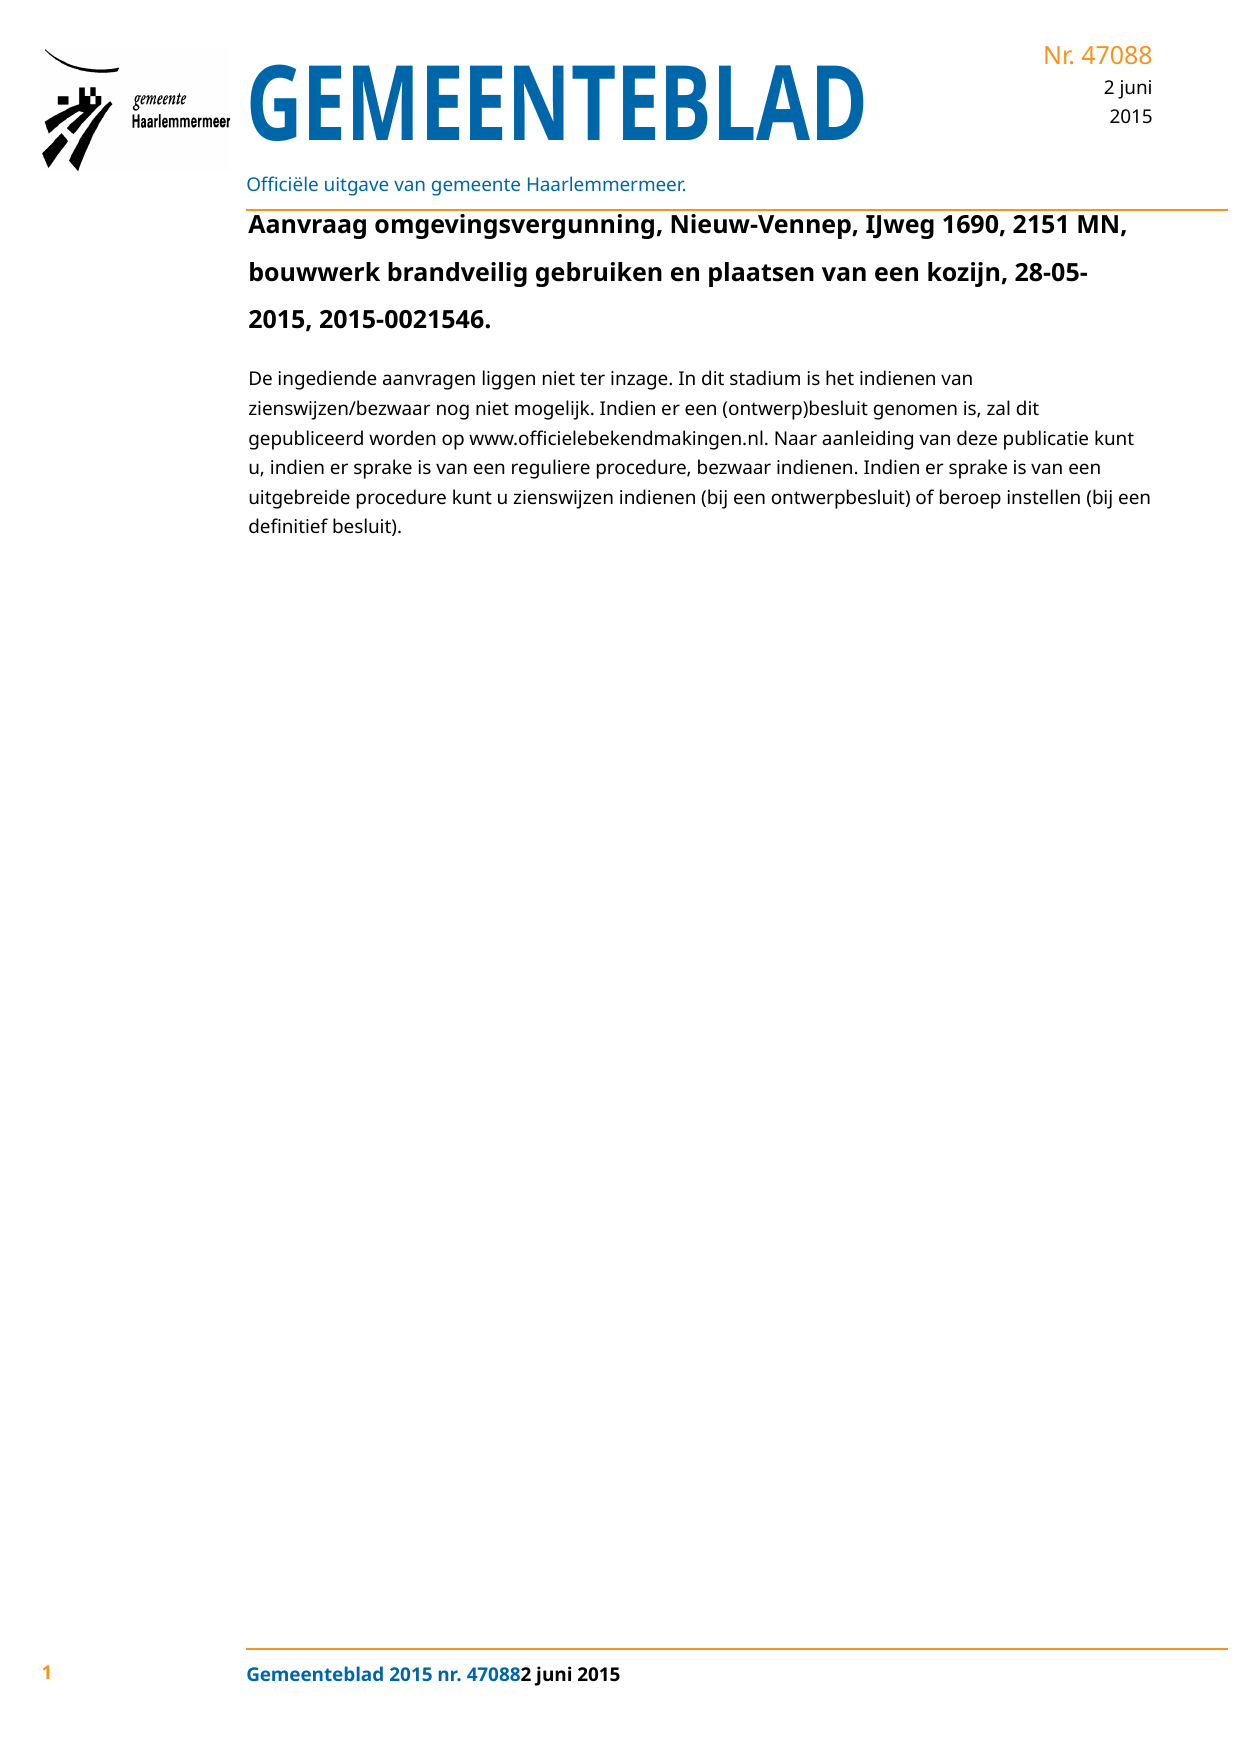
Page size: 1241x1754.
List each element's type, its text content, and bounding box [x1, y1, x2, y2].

picture [41, 47, 231, 172]
text Aanvraag omgevingsvergunning, Nieuw-Vennep, IJweg 1690, 2151 MN, bouwwerk brandveilig gebruiken en plaatsen van een kozijn, 28-05-2015, 2015-0021546. [248, 211, 1152, 336]
text De ingediende aanvragen liggen niet ter inzage. In dit stadium is het indienen van zienswijzen/bezwaar nog niet mogelijk. Indien er een (ontwerp)besluit genomen is, zal dit gepubliceerd worden op www.officielebekendmakingen.nl. Naar aanleiding van deze publicatie kunt u, indien er sprake is van een reguliere procedure, bezwaar indienen. Indien er sprake is van een uitgebreide procedure kunt u zienswijzen indienen (bij een ontwerpbesluit) of beroep instellen (bij een definitief besluit). [248, 366, 1152, 539]
